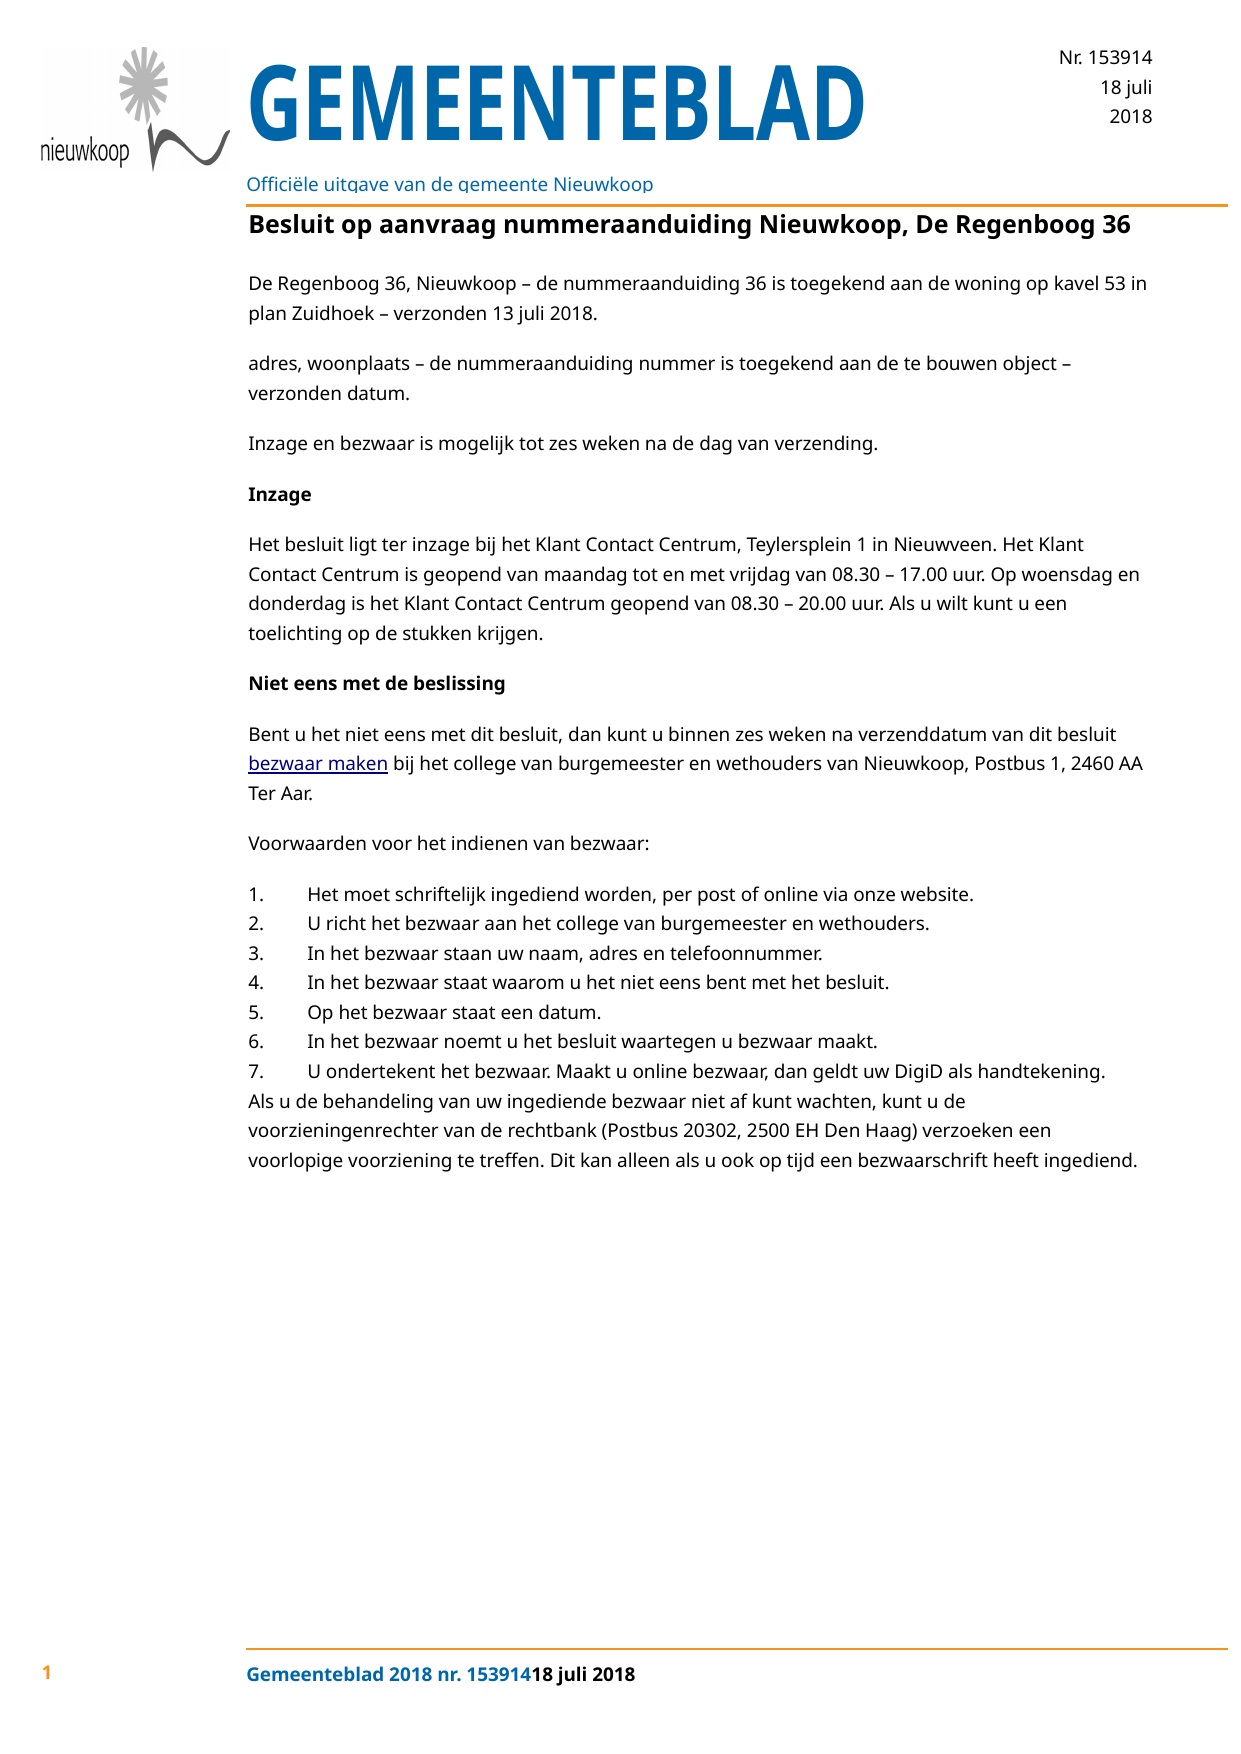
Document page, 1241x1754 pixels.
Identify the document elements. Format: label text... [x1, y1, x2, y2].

list In het bezwaar staat waarom u het niet eens bent met het besluit. [248, 969, 1152, 995]
text Inzage [248, 481, 1152, 506]
list Het moet schriftelijk ingediend worden, per post of online via onze website. [248, 881, 1152, 906]
text Niet eens met de beslissing [248, 670, 1152, 696]
list In het bezwaar staan uw naam, adres en telefoonnummer. [248, 940, 1152, 966]
text De Regenboog 36, Nieuwkoop – de nummeraanduiding 36 is toegekend aan de woning op kavel 53 in plan Zuidhoek – verzonden 13 juli 2018. [248, 270, 1152, 326]
text adres, woonplaats – de nummeraanduiding nummer is toegekend aan de te bouwen object – verzonden datum. [248, 350, 1152, 406]
text Inzage en bezwaar is mogelijk tot zes weken na de dag van verzending. [248, 430, 1152, 456]
text Voorwaarden voor het indienen van bezwaar: [248, 830, 1152, 856]
list Op het bezwaar staat een datum. [248, 999, 1152, 1025]
text Als u de behandeling van uw ingediende bezwaar niet af kunt wachten, kunt u de voorzieningenrechter van de rechtbank (Postbus 20302, 2500 EH Den Haag) verzoeken een voorlopige voorziening te treffen. Dit kan alleen als u ook op tijd een bezwaarschrift heeft ingediend. [248, 1088, 1152, 1173]
list U ondertekent het bezwaar. Maakt u online bezwaar, dan geldt uw DigiD als handtekening. [248, 1058, 1152, 1084]
text Het besluit ligt ter inzage bij het Klant Contact Centrum, Teylersplein 1 in Nieuwveen. Het Klant Contact Centrum is geopend van maandag tot en met vrijdag van 08.30 – 17.00 uur. Op woensdag en donderdag is het Klant Contact Centrum geopend van 08.30 – 20.00 uur. Als u wilt kunt u een toelichting op de stukken krijgen. [248, 531, 1152, 646]
picture [41, 47, 231, 172]
text Besluit op aanvraag nummeraanduiding Nieuwkoop, De Regenboog 36 [248, 207, 1152, 241]
text Bent u het niet eens met dit besluit, dan kunt u binnen zes weken na verzenddatum van dit besluit bezwaar maken bij het college van burgemeester en wethouders van Nieuwkoop, Postbus 1, 2460 AA Ter Aar. [248, 721, 1152, 806]
list U richt het bezwaar aan het college van burgemeester en wethouders. [248, 910, 1152, 936]
list In het bezwaar noemt u het besluit waartegen u bezwaar maakt. [248, 1029, 1152, 1054]
